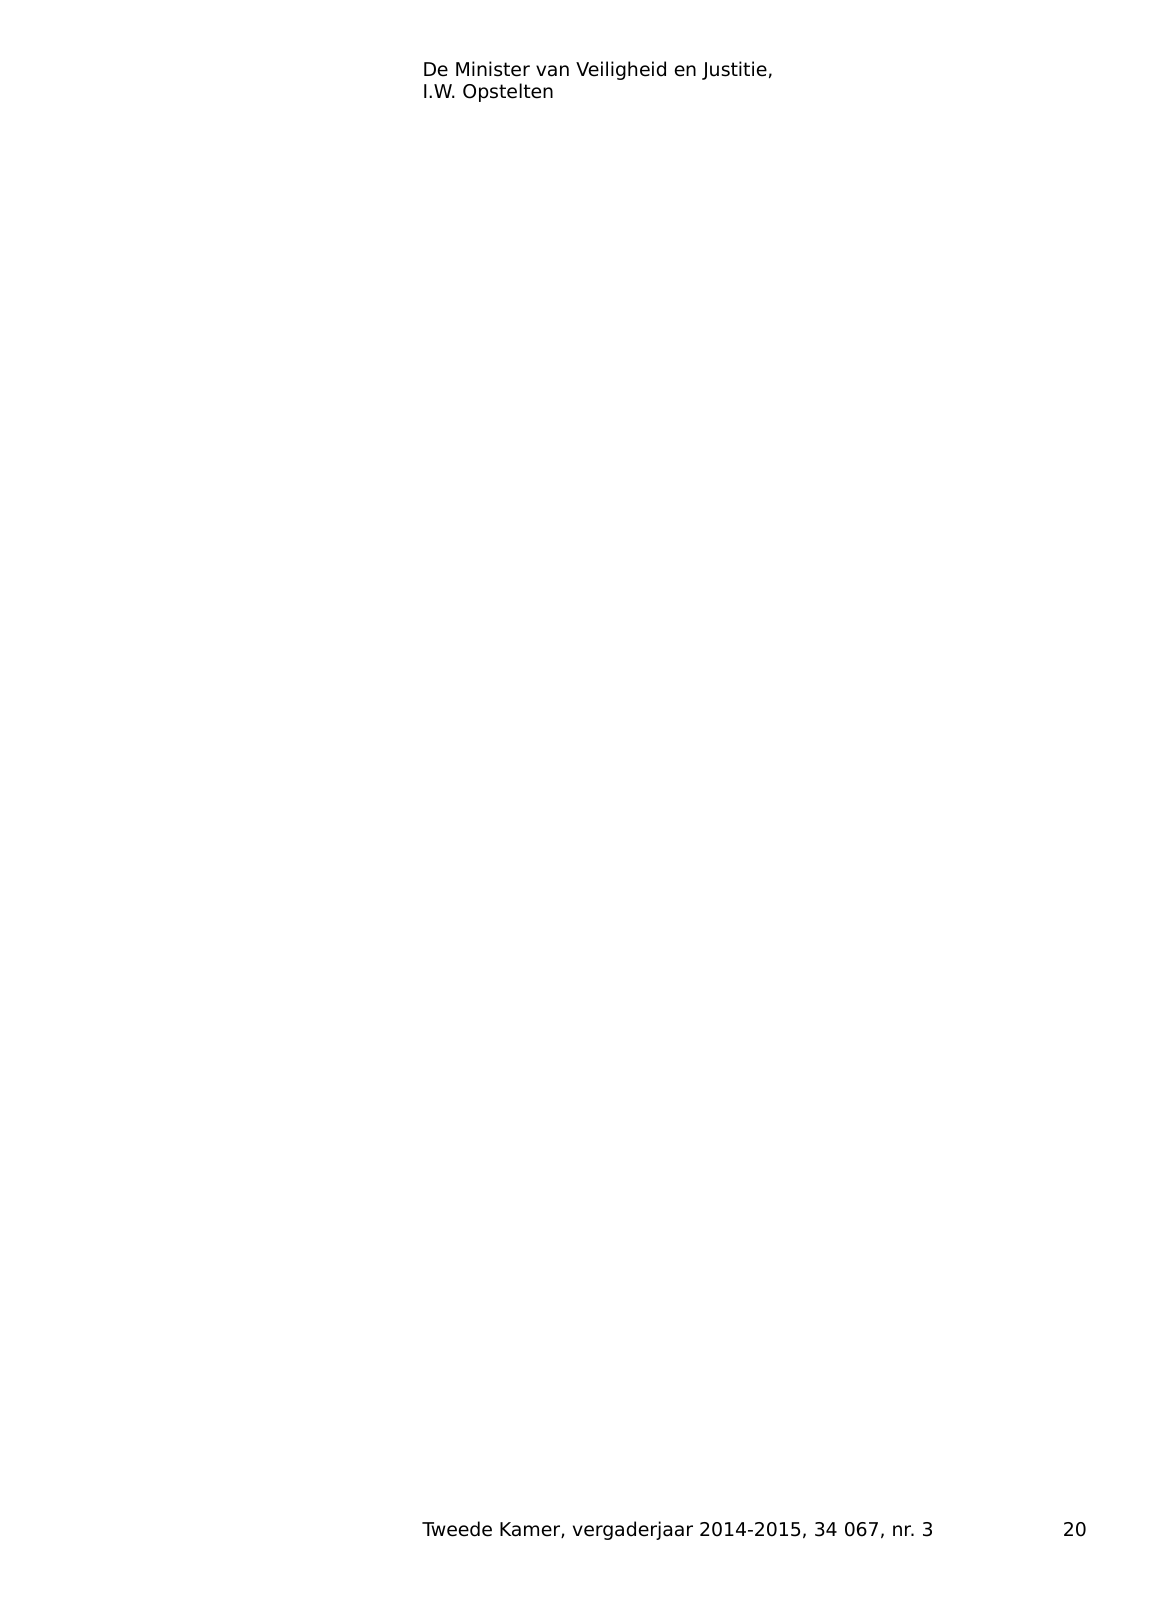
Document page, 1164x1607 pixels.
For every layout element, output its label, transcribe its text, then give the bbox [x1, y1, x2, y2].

text De Minister van Veiligheid en Justitie, I.W. Opstelten [422, 59, 1087, 103]
